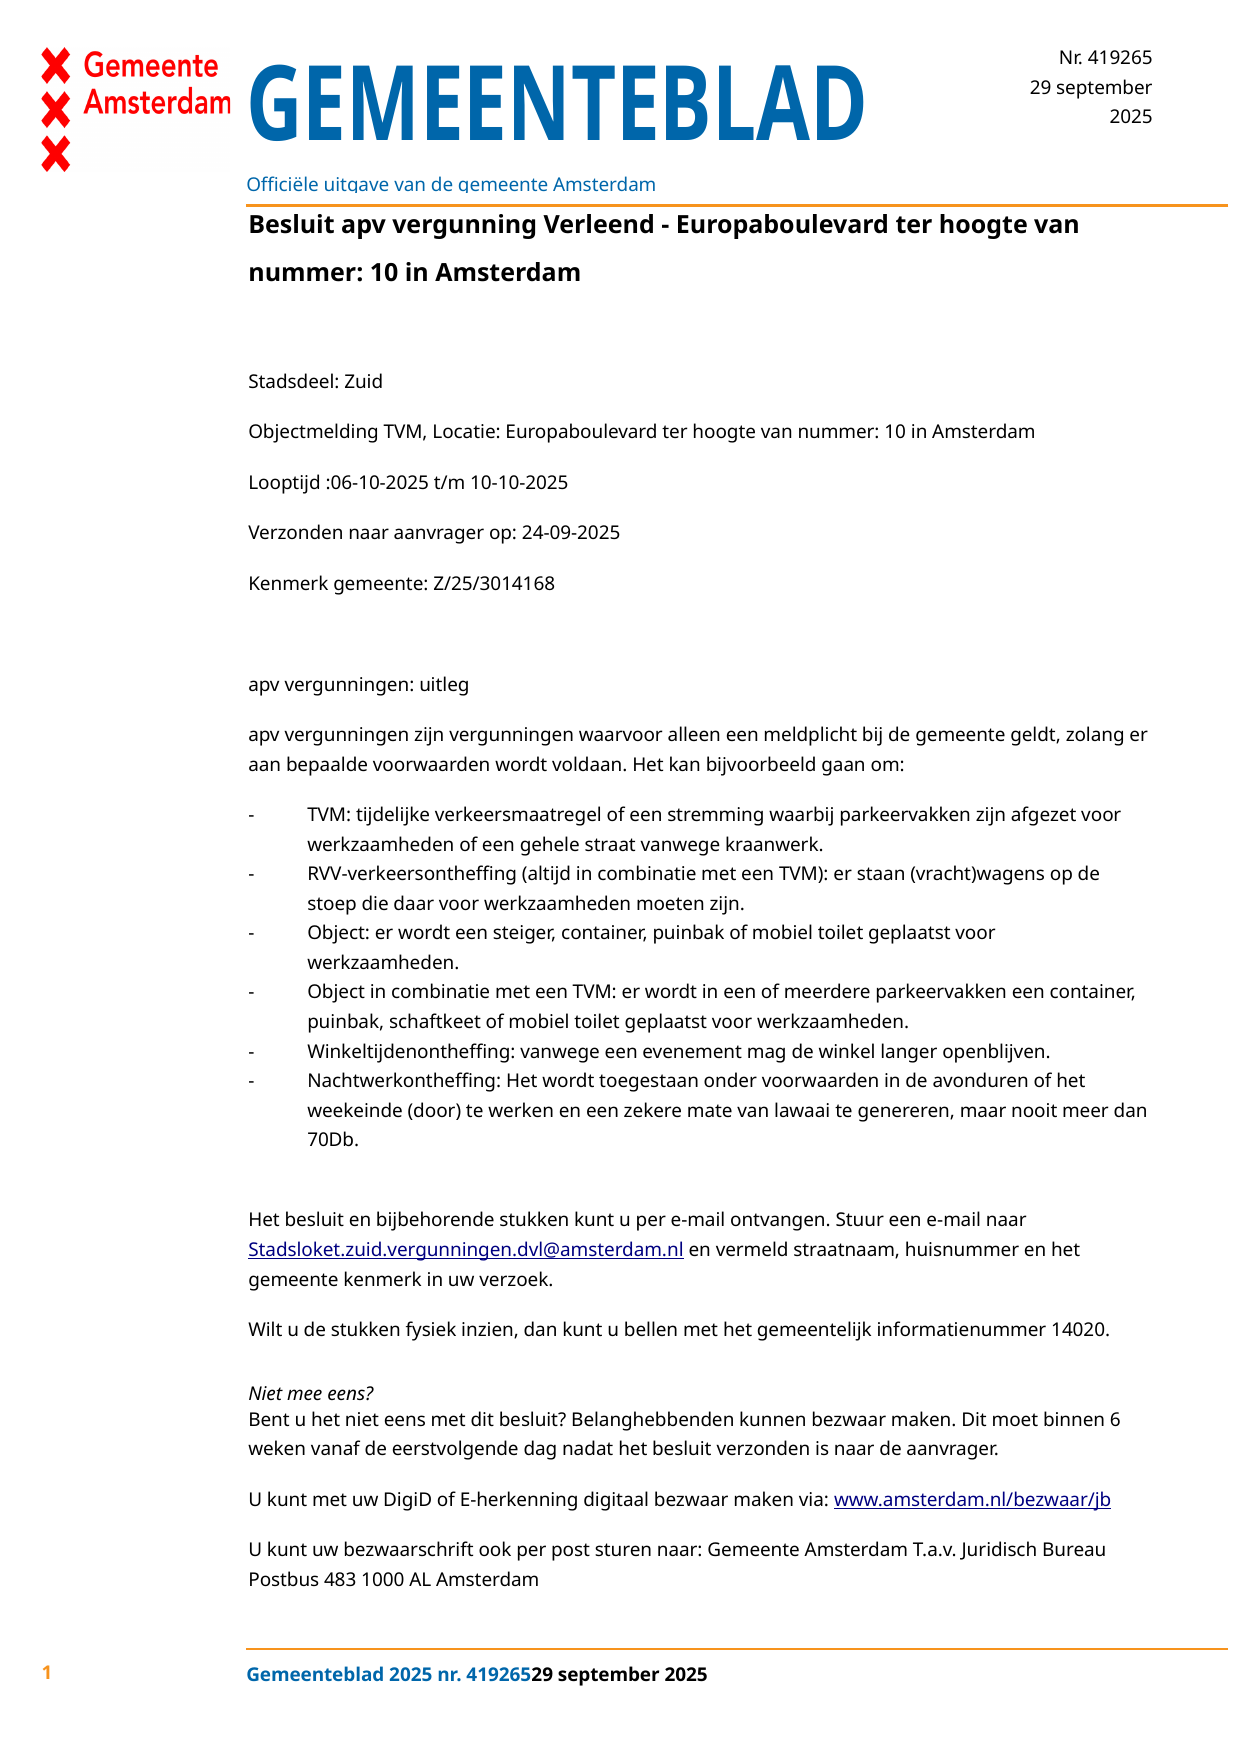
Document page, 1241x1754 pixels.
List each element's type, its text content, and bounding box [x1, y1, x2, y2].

text Besluit apv vergunning Verleend - Europaboulevard ter hoogte van nummer: 10 in Amsterdam [248, 207, 1152, 288]
text Objectmelding TVM, Locatie: Europaboulevard ter hoogte van nummer: 10 in Amsterdam [248, 419, 1152, 444]
list Object in combinatie met een TVM: er wordt in een of meerdere parkeervakken een container, puinbak, schaftkeet of mobiel toilet geplaatst voor werkzaamheden. [248, 979, 1152, 1034]
text U kunt met uw DigiD of E-herkenning digitaal bezwaar maken via: www.amsterdam.nl/bezwaar/jb [248, 1486, 1152, 1512]
picture [41, 47, 231, 172]
text Bent u het niet eens met dit besluit? Belanghebbenden kunnen bezwaar maken. Dit moet binnen 6 weken vanaf de eerstvolgende dag nadat het besluit verzonden is naar de aanvrager. [248, 1406, 1152, 1461]
text Wilt u de stukken fysiek inzien, dan kunt u bellen met het gemeentelijk informatienummer 14020. [248, 1316, 1152, 1342]
text Verzonden naar aanvrager op: 24-09-2025 [248, 519, 1152, 545]
text Niet mee eens? [248, 1380, 1152, 1406]
list RVV-verkeersontheffing (altijd in combinatie met een TVM): er staan (vracht)wagens op de stoep die daar voor werkzaamheden moeten zijn. [248, 860, 1152, 916]
text apv vergunningen: uitleg [248, 671, 1152, 697]
text apv vergunningen zijn vergunningen waarvoor alleen een meldplicht bij de gemeente geldt, zolang er aan bepaalde voorwaarden wordt voldaan. Het kan bijvoorbeeld gaan om: [248, 721, 1152, 777]
list Nachtwerkontheffing: Het wordt toegestaan onder voorwaarden in de avonduren of het weekeinde (door) te werken en een zekere mate van lawaai te genereren, maar nooit meer dan 70Db. [248, 1067, 1152, 1152]
text Stadsdeel: Zuid [248, 368, 1152, 394]
text U kunt uw bezwaarschrift ook per post sturen naar: Gemeente Amsterdam T.a.v. Juridisch Bureau Postbus 483 1000 AL Amsterdam [248, 1536, 1152, 1592]
list Object: er wordt een steiger, container, puinbak of mobiel toilet geplaatst voor werkzaamheden. [248, 919, 1152, 975]
text Kenmerk gemeente: Z/25/3014168 [248, 570, 1152, 596]
text Het besluit en bijbehorende stukken kunt u per e-mail ontvangen. Stuur een e-mail naar Stadsloket.zuid.vergunningen.dvl@amsterdam.nl en vermeld straatnaam, huisnummer en het gemeente kenmerk in uw verzoek. [248, 1207, 1152, 1292]
list TVM: tijdelijke verkeersmaatregel of een stremming waarbij parkeervakken zijn afgezet voor werkzaamheden of een gehele straat vanwege kraanwerk. [248, 801, 1152, 857]
list Winkeltijdenontheffing: vanwege een evenement mag de winkel langer openblijven. [248, 1038, 1152, 1064]
text Looptijd :06-10-2025 t/m 10-10-2025 [248, 469, 1152, 495]
